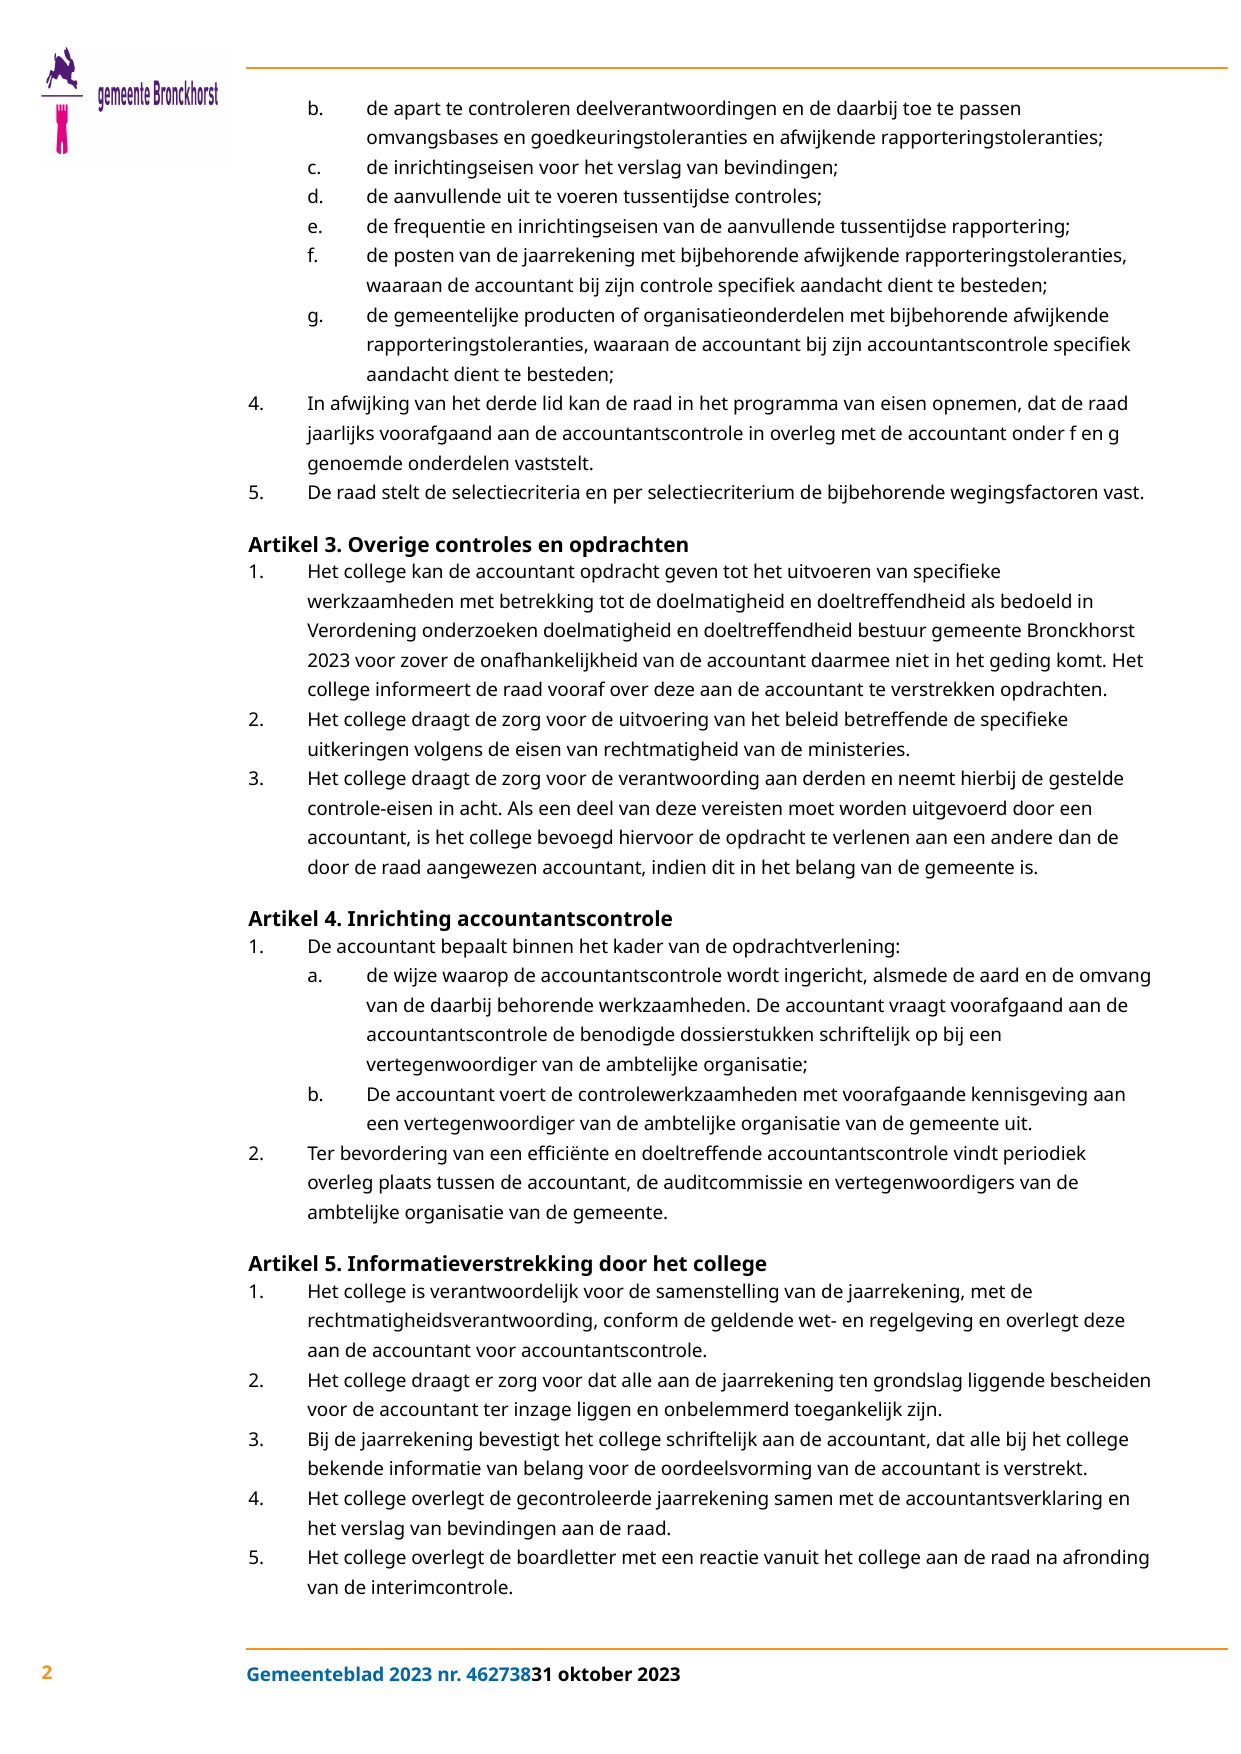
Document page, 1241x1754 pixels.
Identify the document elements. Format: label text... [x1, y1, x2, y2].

picture [41, 47, 231, 172]
list de frequentie en inrichtingseisen van de aanvullende tussentijdse rapportering; [307, 213, 1152, 239]
list Het college draagt er zorg voor dat alle aan de jaarrekening ten grondslag liggende bescheiden voor de accountant ter inzage liggen en onbelemmerd toegankelijk zijn. [248, 1367, 1152, 1422]
list In afwijking van het derde lid kan de raad in het programma van eisen opnemen, dat de raad jaarlijks voorafgaand aan de accountantscontrole in overleg met de accountant onder f en g genoemde onderdelen vaststelt. [248, 391, 1152, 476]
list Bij de jaarrekening bevestigt het college schriftelijk aan de accountant, dat alle bij het college bekende informatie van belang voor de oordeelsvorming van de accountant is verstrekt. [248, 1426, 1152, 1481]
list de posten van de jaarrekening met bijbehorende afwijkende rapporteringstoleranties, waaraan de accountant bij zijn controle specifiek aandacht dient te besteden; [307, 243, 1152, 298]
text Artikel 5. Informatieverstrekking door het college [248, 1249, 1152, 1278]
list Het college is verantwoordelijk voor de samenstelling van de jaarrekening, met de rechtmatigheidsverantwoording, conform de geldende wet- en regelgeving en overlegt deze aan de accountant voor accountantscontrole. [248, 1278, 1152, 1363]
list Het college draagt de zorg voor de verantwoording aan derden en neemt hierbij de gestelde controle-eisen in acht. Als een deel van deze vereisten moet worden uitgevoerd door een accountant, is het college bevoegd hiervoor de opdracht te verlenen aan een andere dan de door de raad aangewezen accountant, indien dit in het belang van de gemeente is. [248, 765, 1152, 880]
text Artikel 4. Inrichting accountantscontrole [248, 904, 1152, 933]
list Het college kan de accountant opdracht geven tot het uitvoeren van specifieke werkzaamheden met betrekking tot de doelmatigheid en doeltreffendheid als bedoeld in Verordening onderzoeken doelmatigheid en doeltreffendheid bestuur gemeente Bronckhorst 2023 voor zover de onafhankelijkheid van de accountant daarmee niet in het geding komt. Het college informeert de raad vooraf over deze aan de accountant te verstrekken opdrachten. [248, 558, 1152, 702]
list De accountant bepaalt binnen het kader van de opdrachtverlening: [248, 933, 1152, 959]
list de aanvullende uit te voeren tussentijdse controles; [307, 183, 1152, 209]
list De raad stelt de selectiecriteria en per selectiecriterium de bijbehorende wegingsfactoren vast. [248, 479, 1152, 505]
list de apart te controleren deelverantwoordingen en de daarbij toe te passen omvangsbases en goedkeuringstoleranties en afwijkende rapporteringstoleranties; [307, 95, 1152, 150]
list de wijze waarop de accountantscontrole wordt ingericht, alsmede de aard en de omvang van de daarbij behorende werkzaamheden. De accountant vraagt voorafgaand aan de accountantscontrole de benodigde dossierstukken schriftelijk op bij een vertegenwoordiger van de ambtelijke organisatie; [307, 962, 1152, 1077]
list de inrichtingseisen voor het verslag van bevindingen; [307, 154, 1152, 180]
list Het college overlegt de gecontroleerde jaarrekening samen met de accountantsverklaring en het verslag van bevindingen aan de raad. [248, 1485, 1152, 1540]
text Artikel 3. Overige controles en opdrachten [248, 530, 1152, 558]
list Ter bevordering van een efficiënte en doeltreffende accountantscontrole vindt periodiek overleg plaats tussen de accountant, de auditcommissie en vertegenwoordigers van de ambtelijke organisatie van de gemeente. [248, 1140, 1152, 1225]
list Het college overlegt de boardletter met een reactie vanuit het college aan de raad na afronding van de interimcontrole. [248, 1544, 1152, 1599]
list de gemeentelijke producten of organisatieonderdelen met bijbehorende afwijkende rapporteringstoleranties, waaraan de accountant bij zijn accountantscontrole specifiek aandacht dient te besteden; [307, 302, 1152, 387]
list Het college draagt de zorg voor de uitvoering van het beleid betreffende de specifieke uitkeringen volgens de eisen van rechtmatigheid van de ministeries. [248, 706, 1152, 761]
list De accountant voert de controlewerkzaamheden met voorafgaande kennisgeving aan een vertegenwoordiger van de ambtelijke organisatie van de gemeente uit. [307, 1081, 1152, 1136]
